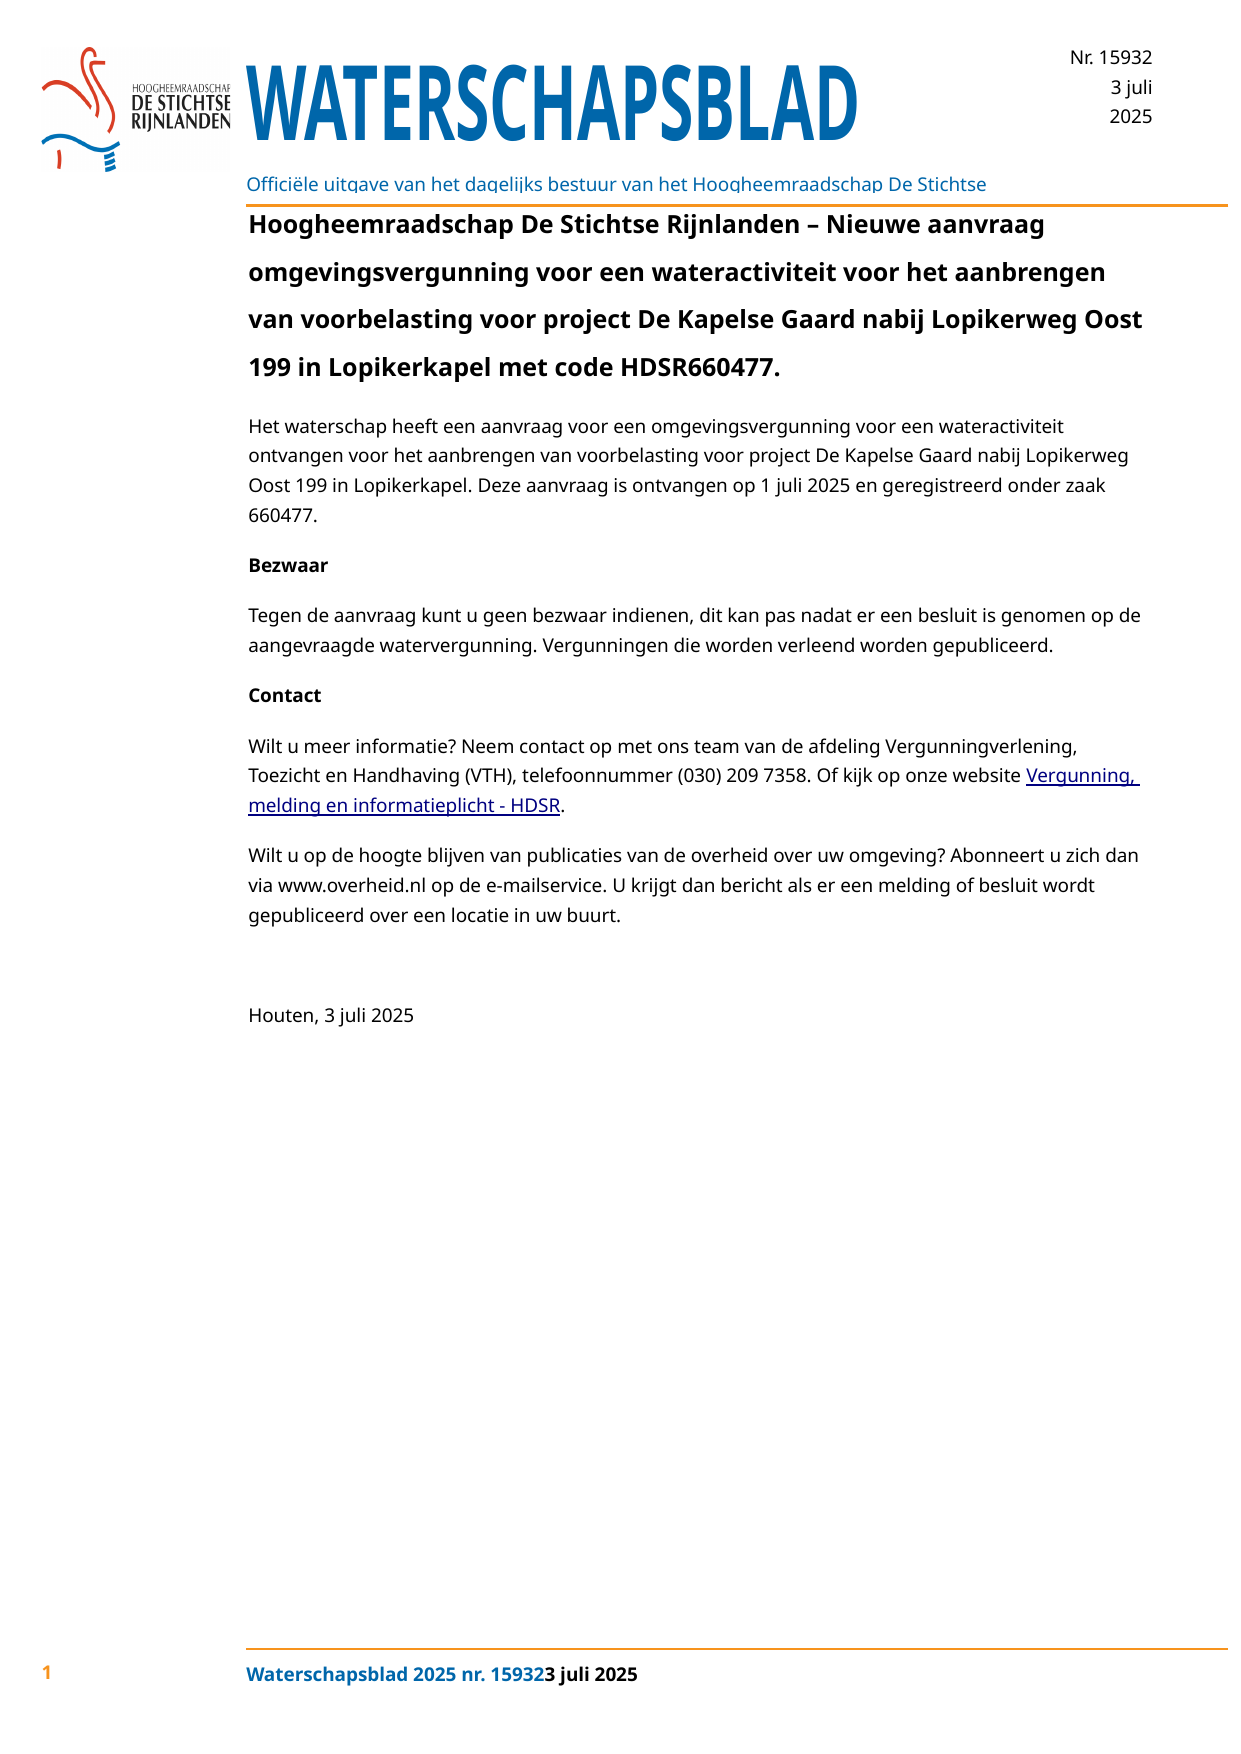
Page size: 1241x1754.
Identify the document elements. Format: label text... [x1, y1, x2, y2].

text Hoogheemraadschap De Stichtse Rijnlanden – Nieuwe aanvraag omgevingsvergunning voor een wateractiviteit voor het aanbrengen van voorbelasting voor project De Kapelse Gaard nabij Lopikerweg Oost 199 in Lopikerkapel met code HDSR660477. [248, 207, 1152, 384]
picture [41, 47, 231, 172]
text Het waterschap heeft een aanvraag voor een omgevingsvergunning voor een wateractiviteit ontvangen voor het aanbrengen van voorbelasting voor project De Kapelse Gaard nabij Lopikerweg Oost 199 in Lopikerkapel. Deze aanvraag is ontvangen op 1 juli 2025 en geregistreerd onder zaak 660477. [248, 413, 1152, 528]
text Wilt u op de hoogte blijven van publicaties van de overheid over uw omgeving? Abonneert u zich dan via www.overheid.nl op de e-mailservice. U krijgt dan bericht als er een melding of besluit wordt gepubliceerd over een locatie in uw buurt. [248, 843, 1152, 928]
text Bezwaar [248, 552, 1152, 578]
text Contact [248, 683, 1152, 708]
text Tegen de aanvraag kunt u geen bezwaar indienen, dit kan pas nadat er een besluit is genomen op de aangevraagde watervergunning. Vergunningen die worden verleend worden gepubliceerd. [248, 603, 1152, 658]
text Wilt u meer informatie? Neem contact op met ons team van de afdeling Vergunningverlening, Toezicht en Handhaving (VTH), telefoonnummer (030) 209 7358. Of kijk op onze website Vergunning, melding en informatieplicht - HDSR. [248, 733, 1152, 818]
text Houten, 3 juli 2025 [248, 1003, 1152, 1028]
